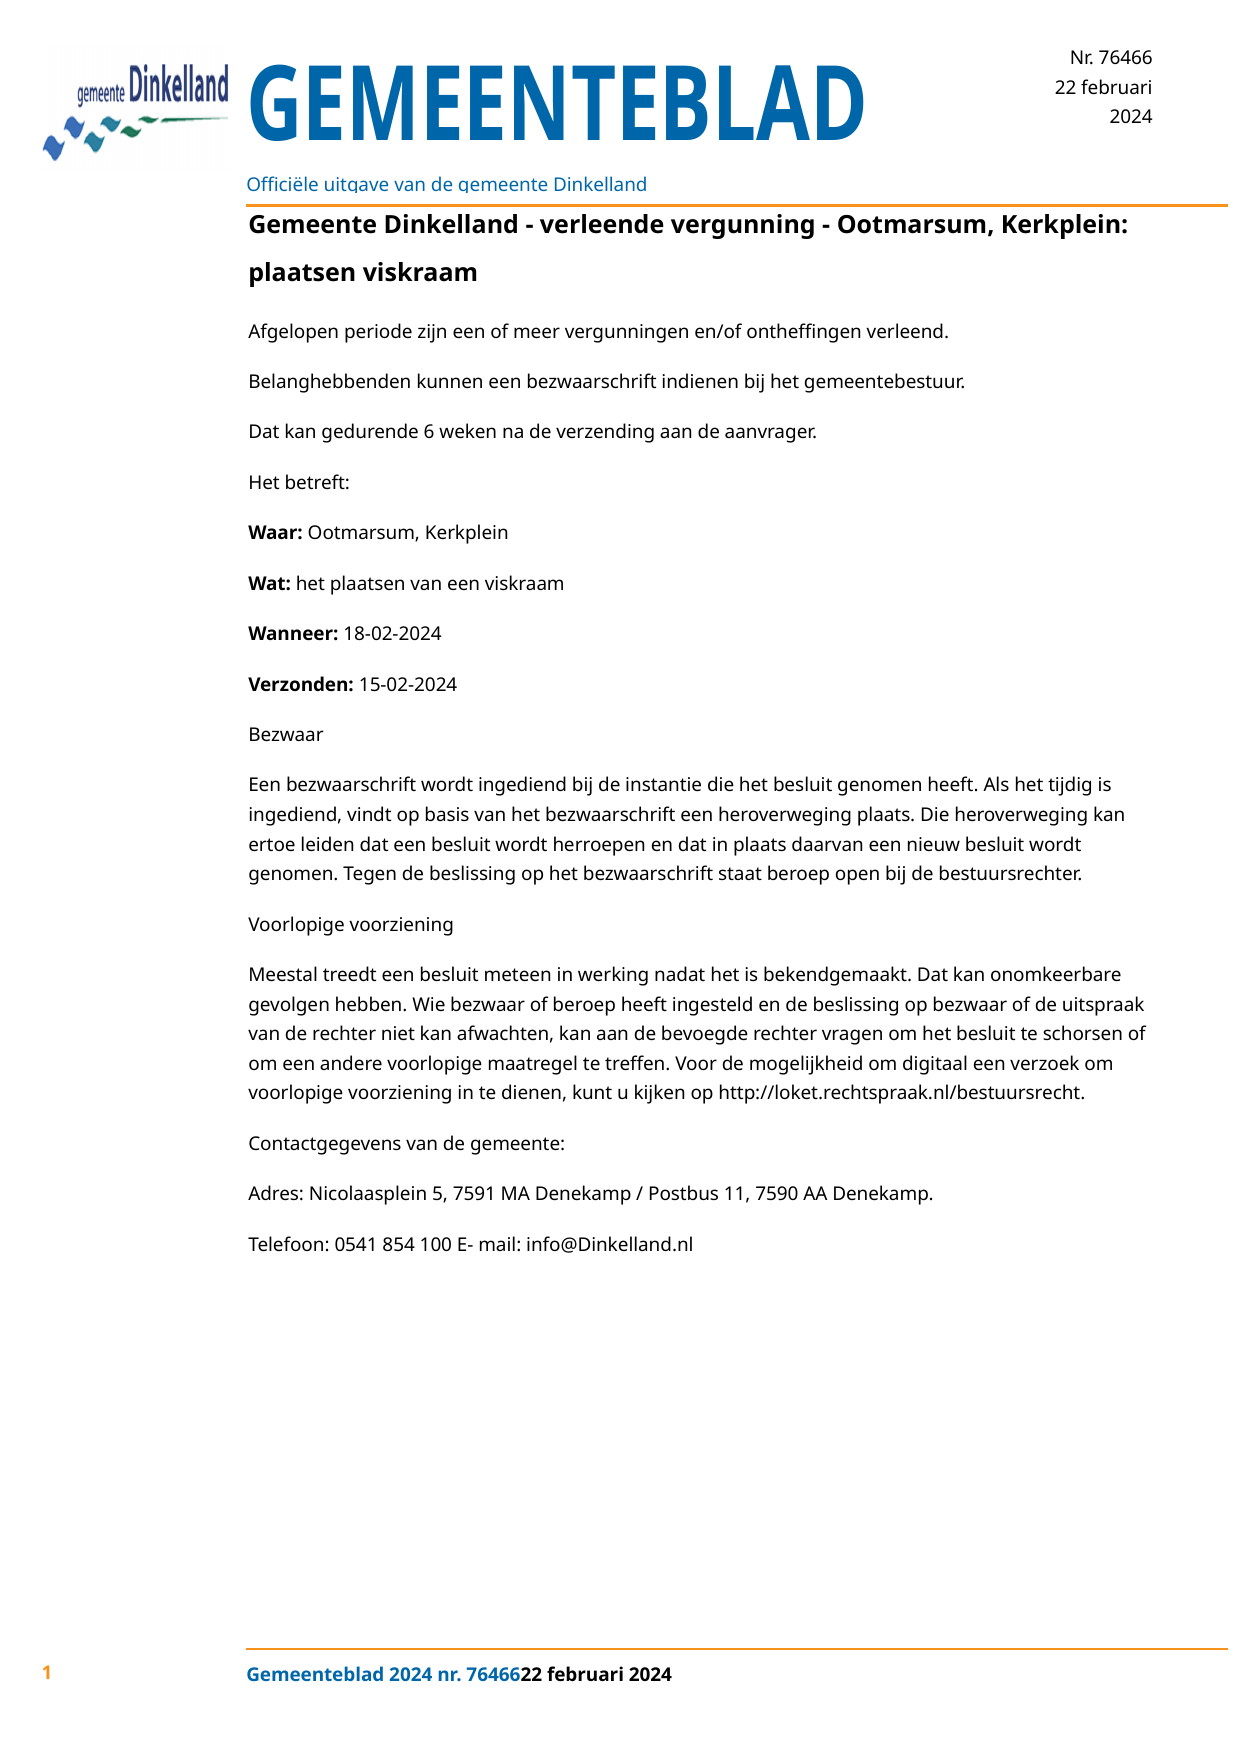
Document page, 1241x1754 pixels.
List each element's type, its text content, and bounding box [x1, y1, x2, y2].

text Contactgegevens van de gemeente: [248, 1130, 1152, 1156]
text Een bezwaarschrift wordt ingediend bij de instantie die het besluit genomen heeft. Als het tijdig is ingediend, vindt op basis van het bezwaarschrift een heroverweging plaats. Die heroverweging kan ertoe leiden dat een besluit wordt herroepen en dat in plaats daarvan een nieuw besluit wordt genomen. Tegen de beslissing op het bezwaarschrift staat beroep open bij de bestuursrechter. [248, 772, 1152, 886]
text Bezwaar [248, 721, 1152, 747]
text Gemeente Dinkelland - verleende vergunning - Ootmarsum, Kerkplein: plaatsen viskraam [248, 207, 1152, 288]
text Belanghebbenden kunnen een bezwaarschrift indienen bij het gemeentebestuur. [248, 368, 1152, 394]
text Dat kan gedurende 6 weken na de verzending aan de aanvrager. [248, 419, 1152, 444]
text Voorlopige voorziening [248, 911, 1152, 937]
text Afgelopen periode zijn een of meer vergunningen en/of ontheffingen verleend. [248, 318, 1152, 344]
picture [41, 47, 231, 172]
text Wat: het plaatsen van een viskraam [248, 570, 1152, 596]
text Wanneer: 18-02-2024 [248, 620, 1152, 646]
text Telefoon: 0541 854 100 E- mail: info@Dinkelland.nl [248, 1231, 1152, 1257]
text Het betreft: [248, 469, 1152, 495]
text Adres: Nicolaasplein 5, 7591 MA Denekamp / Postbus 11, 7590 AA Denekamp. [248, 1180, 1152, 1206]
text Waar: Ootmarsum, Kerkplein [248, 519, 1152, 545]
text Verzonden: 15-02-2024 [248, 671, 1152, 697]
text Meestal treedt een besluit meteen in werking nadat het is bekendgemaakt. Dat kan onomkeerbare gevolgen hebben. Wie bezwaar of beroep heeft ingesteld en de beslissing op bezwaar of de uitspraak van de rechter niet kan afwachten, kan aan de bevoegde rechter vragen om het besluit te schorsen of om een andere voorlopige maatregel te treffen. Voor de mogelijkheid om digitaal een verzoek om voorlopige voorziening in te dienen, kunt u kijken op http://loket.rechtspraak.nl/bestuursrecht. [248, 961, 1152, 1105]
